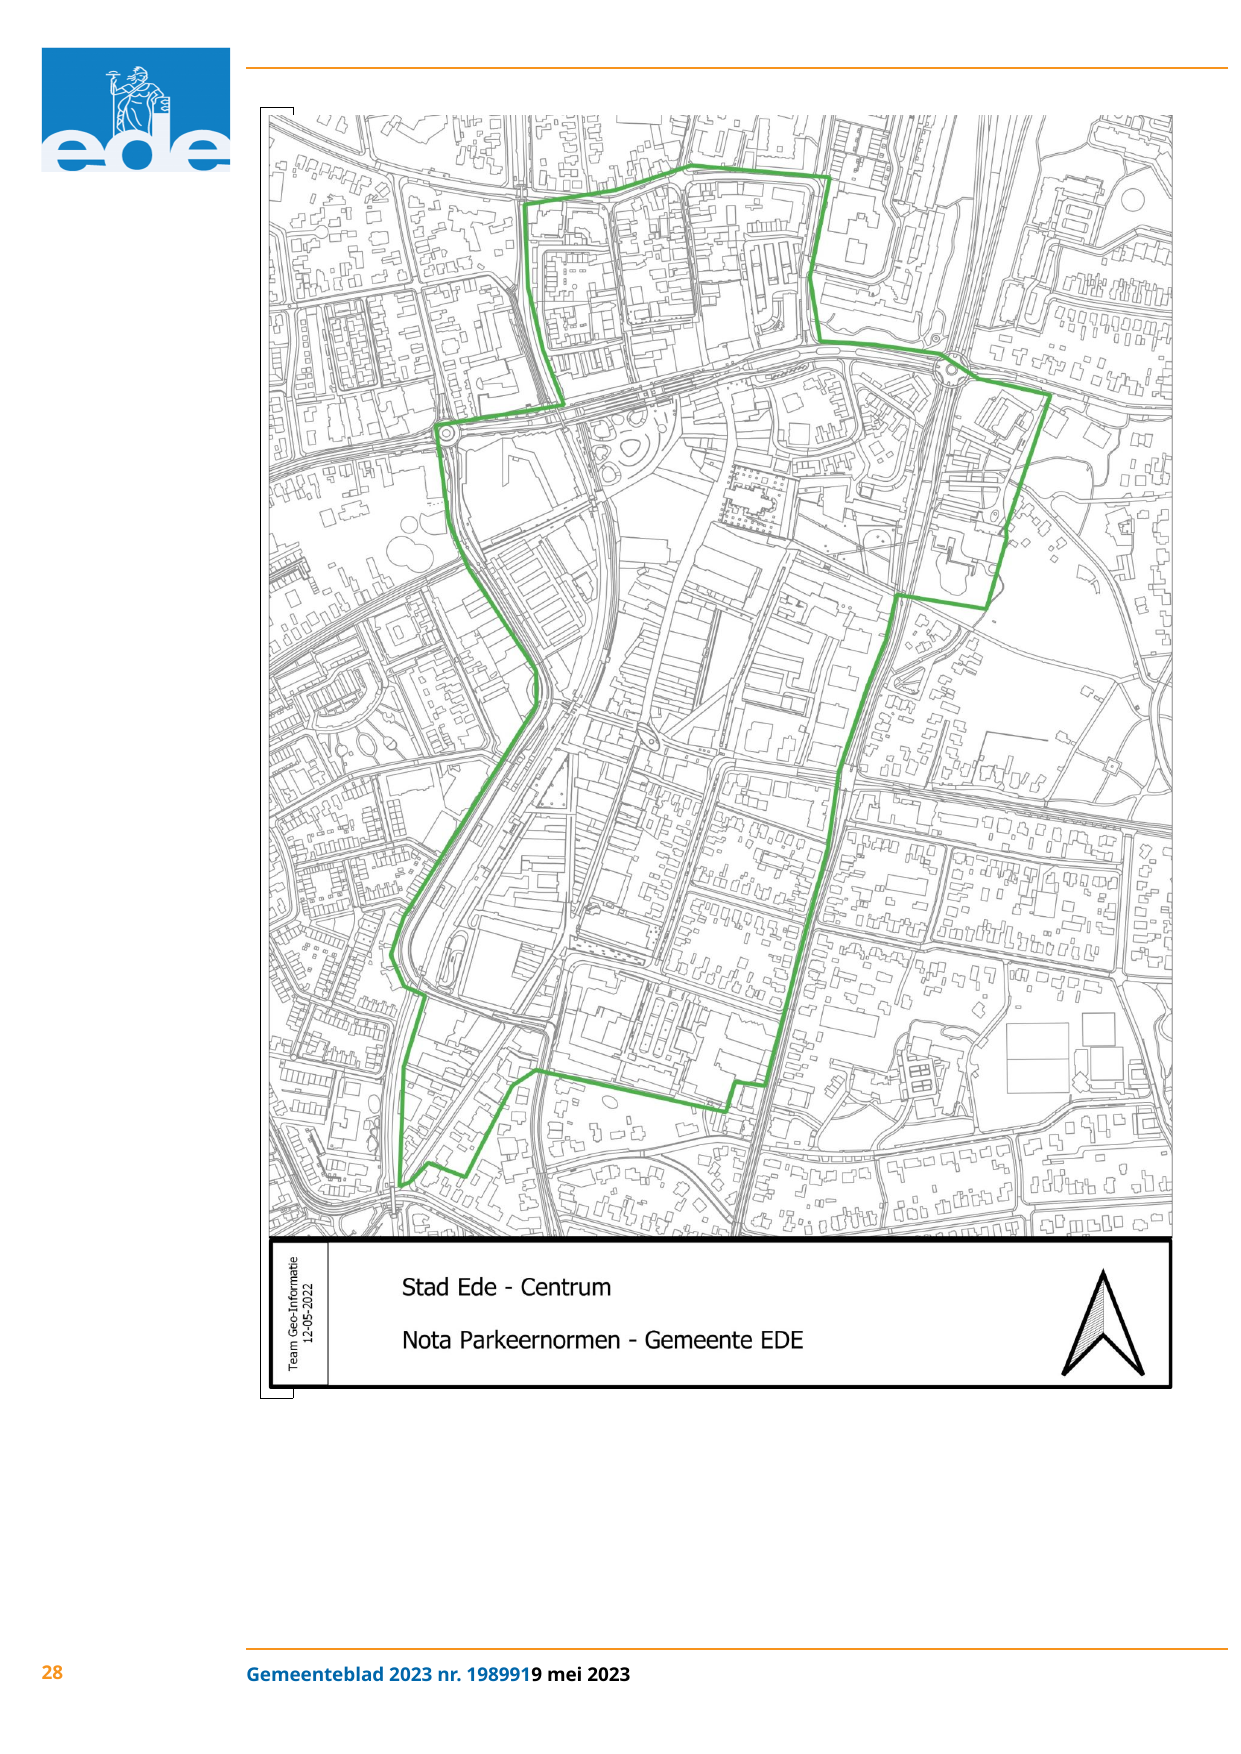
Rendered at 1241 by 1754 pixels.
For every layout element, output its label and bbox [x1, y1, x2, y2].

picture [41, 47, 231, 172]
picture [268, 115, 1173, 1389]
